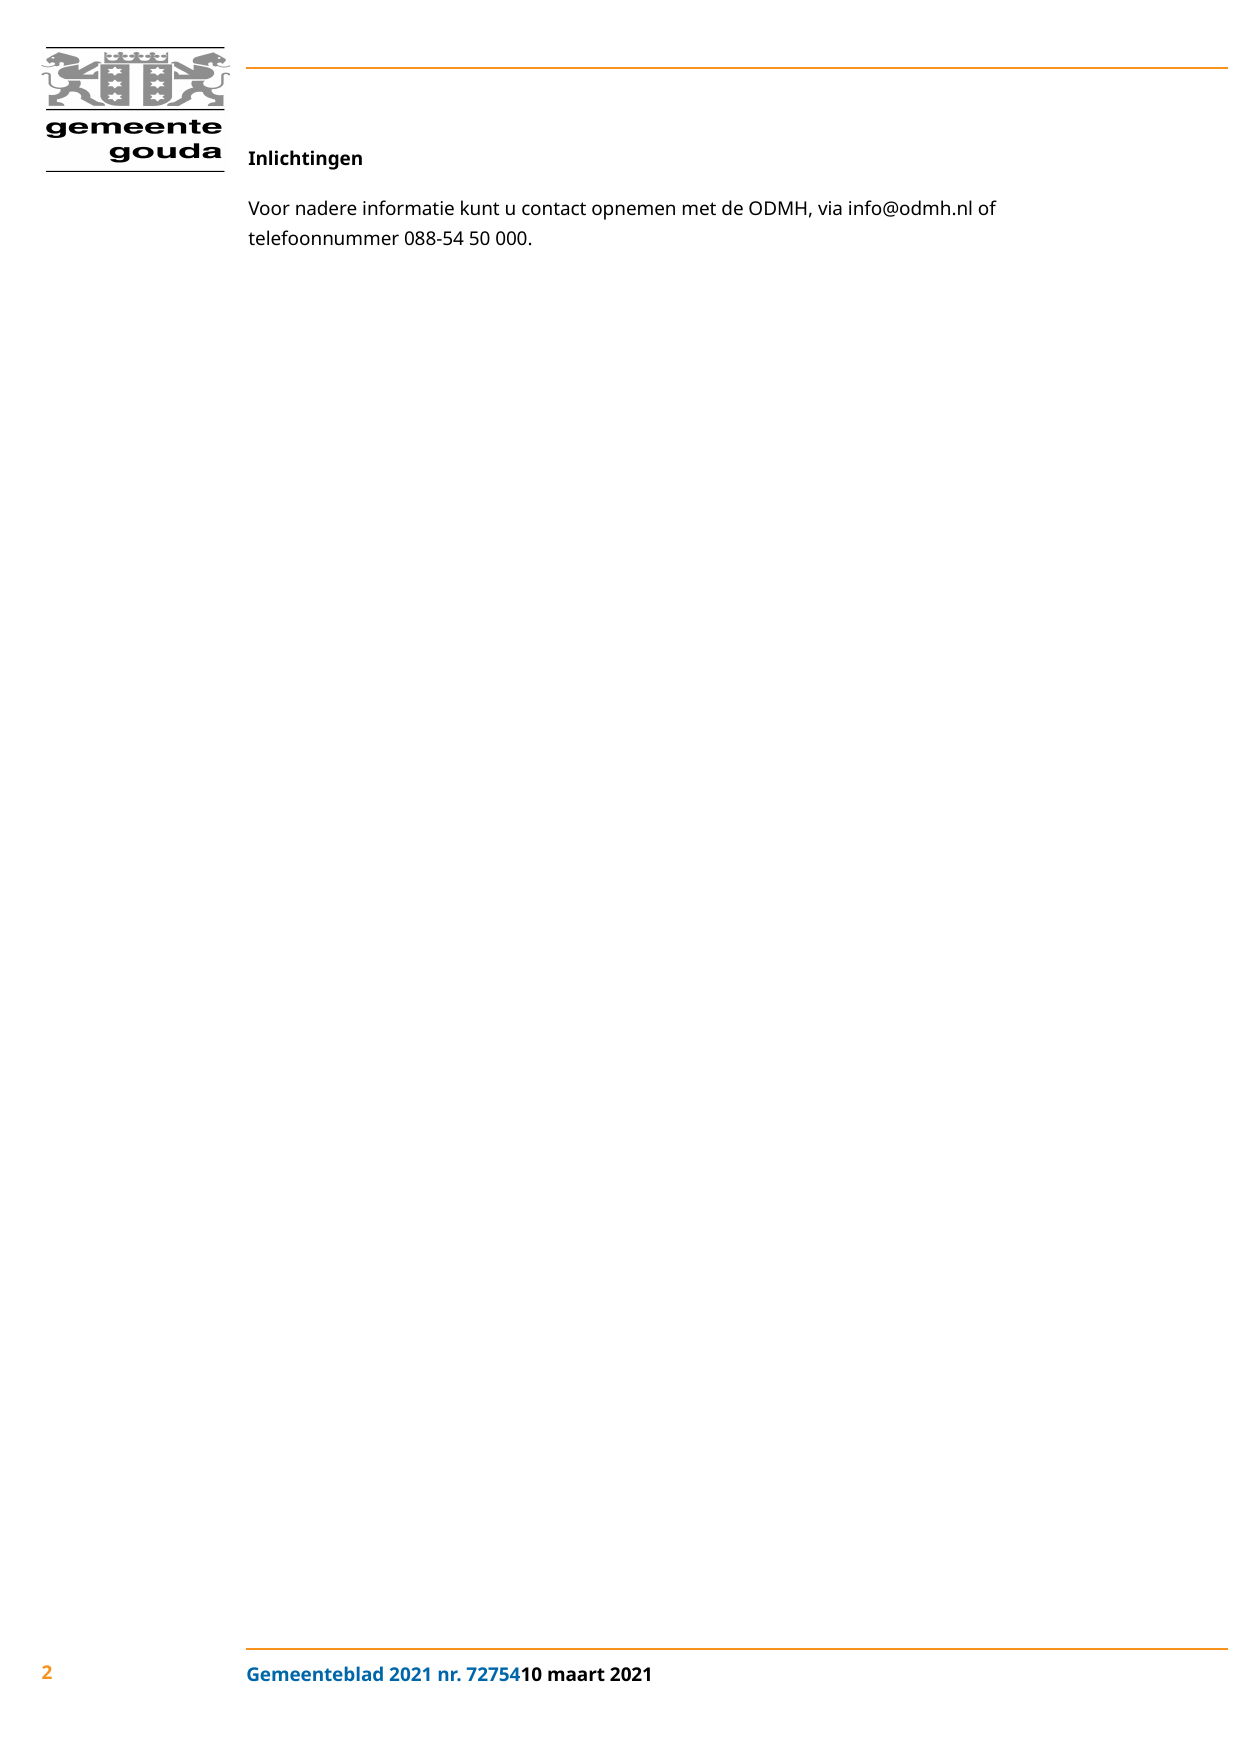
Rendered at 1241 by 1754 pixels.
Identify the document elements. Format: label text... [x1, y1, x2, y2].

text Voor nadere informatie kunt u contact opnemen met de ODMH, via info@odmh.nl of telefoonnummer 088-54 50 000. [248, 196, 1152, 251]
picture [41, 47, 231, 172]
text Inlichtingen [248, 145, 1152, 171]
